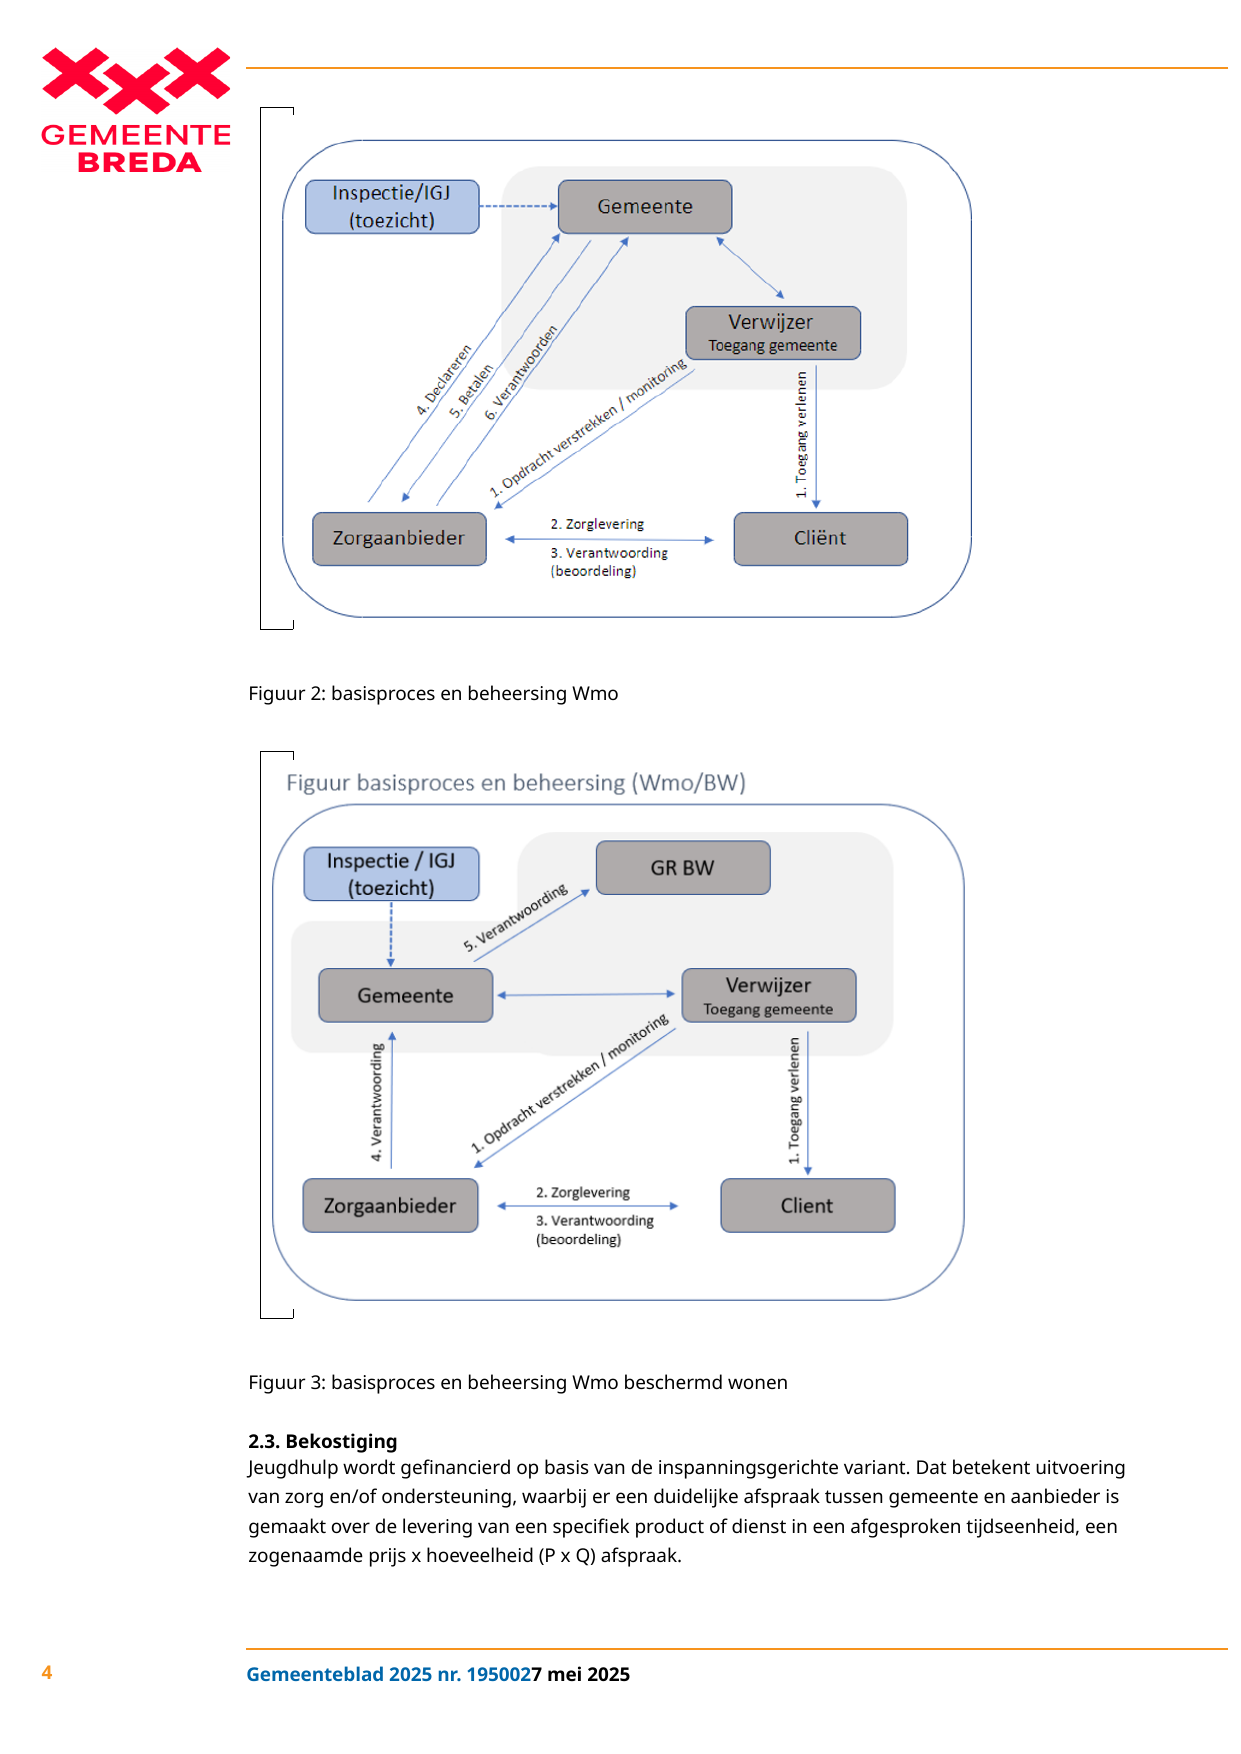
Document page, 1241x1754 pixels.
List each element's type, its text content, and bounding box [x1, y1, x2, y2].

text 2.3. Bekostiging [248, 1428, 1152, 1454]
text Jeugdhulp wordt gefinancierd op basis van de inspanningsgerichte variant. Dat betekent uitvoering van zorg en/of ondersteuning, waarbij er een duidelijke afspraak tussen gemeente en aanbieder is gemaakt over de levering van een specifiek product of dienst in een afgesproken tijdseenheid, een zogenaamde prijs x hoeveelheid (P x Q) afspraak. [248, 1454, 1152, 1568]
picture [268, 115, 978, 620]
text Figuur 2: basisproces en beheersing Wmo [248, 680, 1152, 706]
picture [268, 760, 978, 1309]
text Figuur 3: basisproces en beheersing Wmo beschermd wonen [248, 1369, 1152, 1395]
picture [41, 47, 231, 172]
